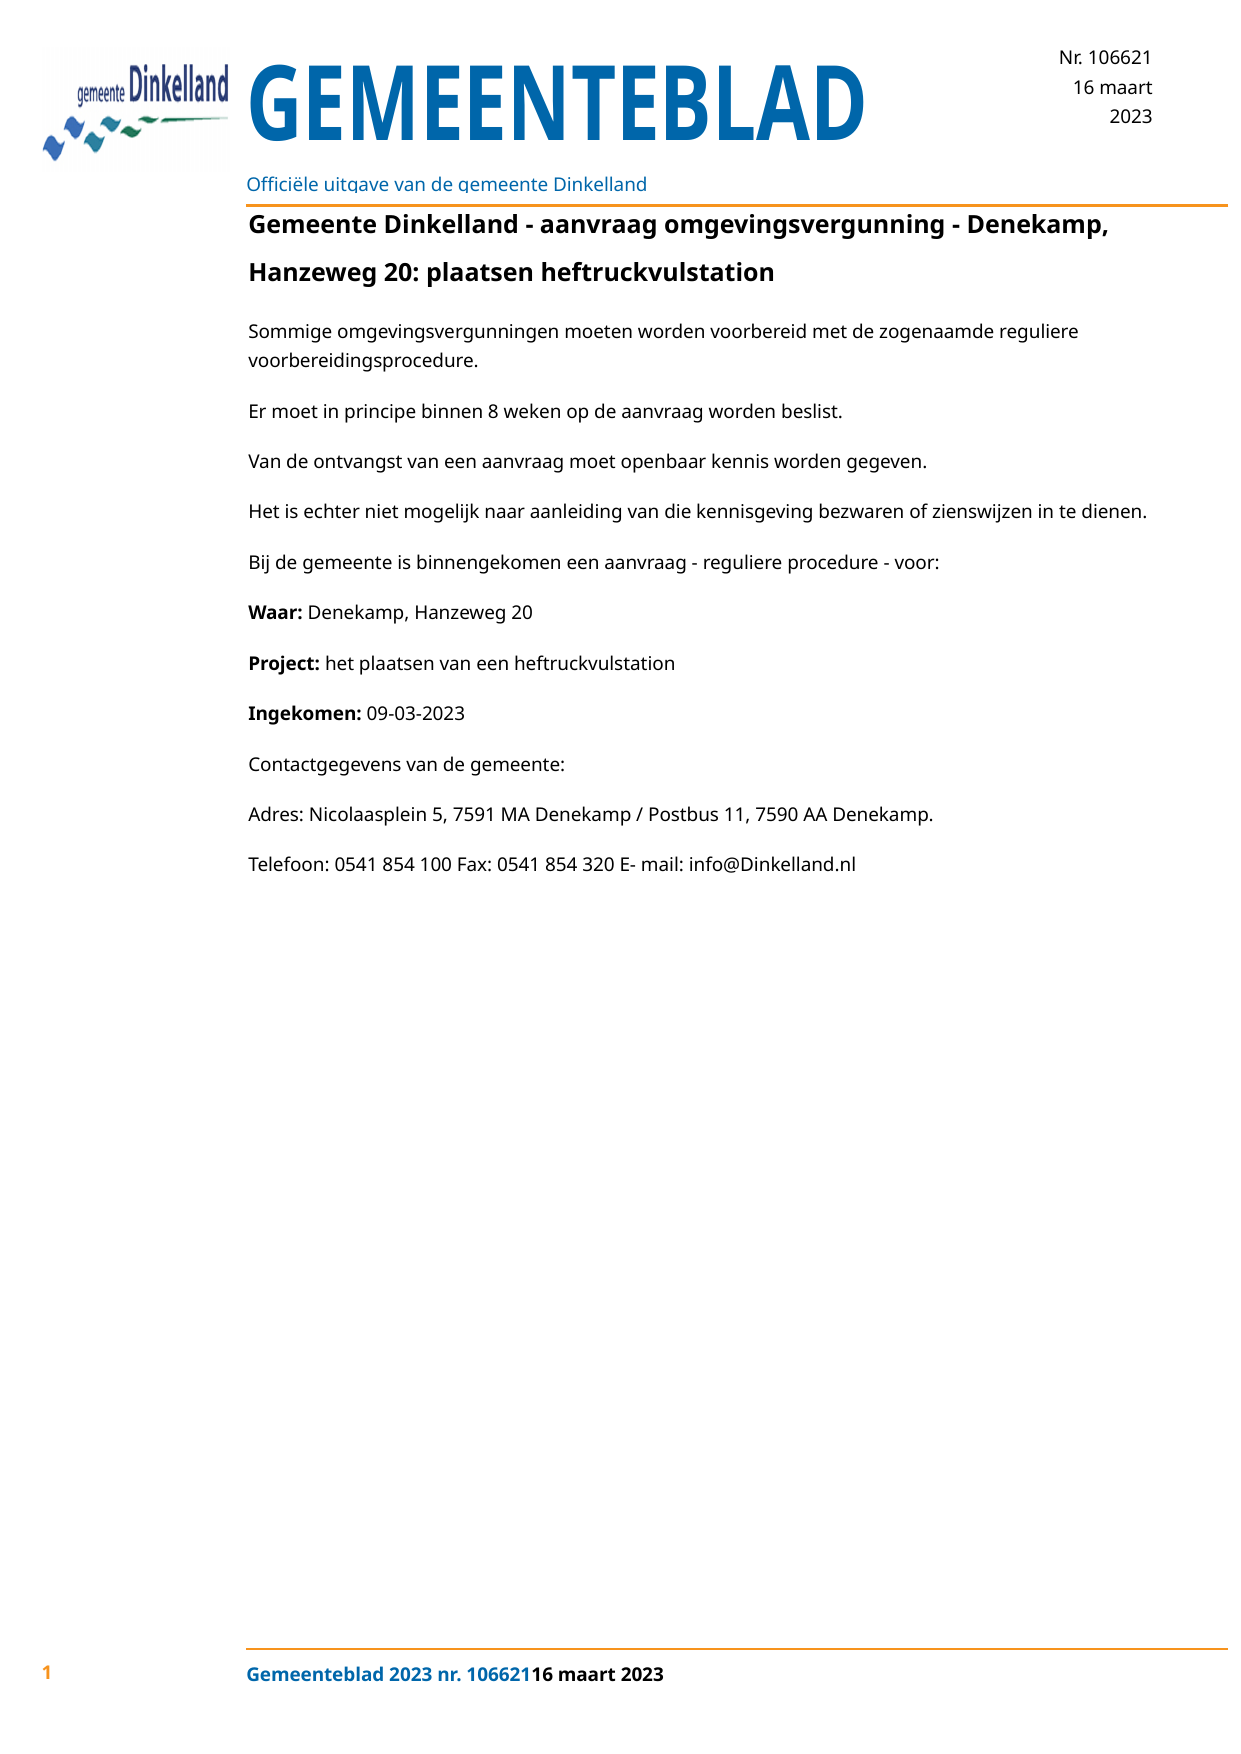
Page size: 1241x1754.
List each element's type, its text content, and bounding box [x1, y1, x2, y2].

text Ingekomen: 09-03-2023 [248, 700, 1152, 726]
text Van de ontvangst van een aanvraag moet openbaar kennis worden gegeven. [248, 448, 1152, 474]
text Telefoon: 0541 854 100 Fax: 0541 854 320 E- mail: info@Dinkelland.nl [248, 852, 1152, 877]
text Er moet in principe binnen 8 weken op de aanvraag worden beslist. [248, 398, 1152, 424]
text Project: het plaatsen van een heftruckvulstation [248, 650, 1152, 676]
picture [41, 47, 231, 172]
text Sommige omgevingsvergunningen moeten worden voorbereid met de zogenaamde reguliere voorbereidingsprocedure. [248, 318, 1152, 373]
text Bij de gemeente is binnengekomen een aanvraag - reguliere procedure - voor: [248, 549, 1152, 575]
text Contactgegevens van de gemeente: [248, 751, 1152, 777]
text Adres: Nicolaasplein 5, 7591 MA Denekamp / Postbus 11, 7590 AA Denekamp. [248, 801, 1152, 827]
text Waar: Denekamp, Hanzeweg 20 [248, 599, 1152, 625]
text Gemeente Dinkelland - aanvraag omgevingsvergunning - Denekamp, Hanzeweg 20: plaatsen heftruckvulstation [248, 207, 1152, 288]
text Het is echter niet mogelijk naar aanleiding van die kennisgeving bezwaren of zienswijzen in te dienen. [248, 499, 1152, 524]
